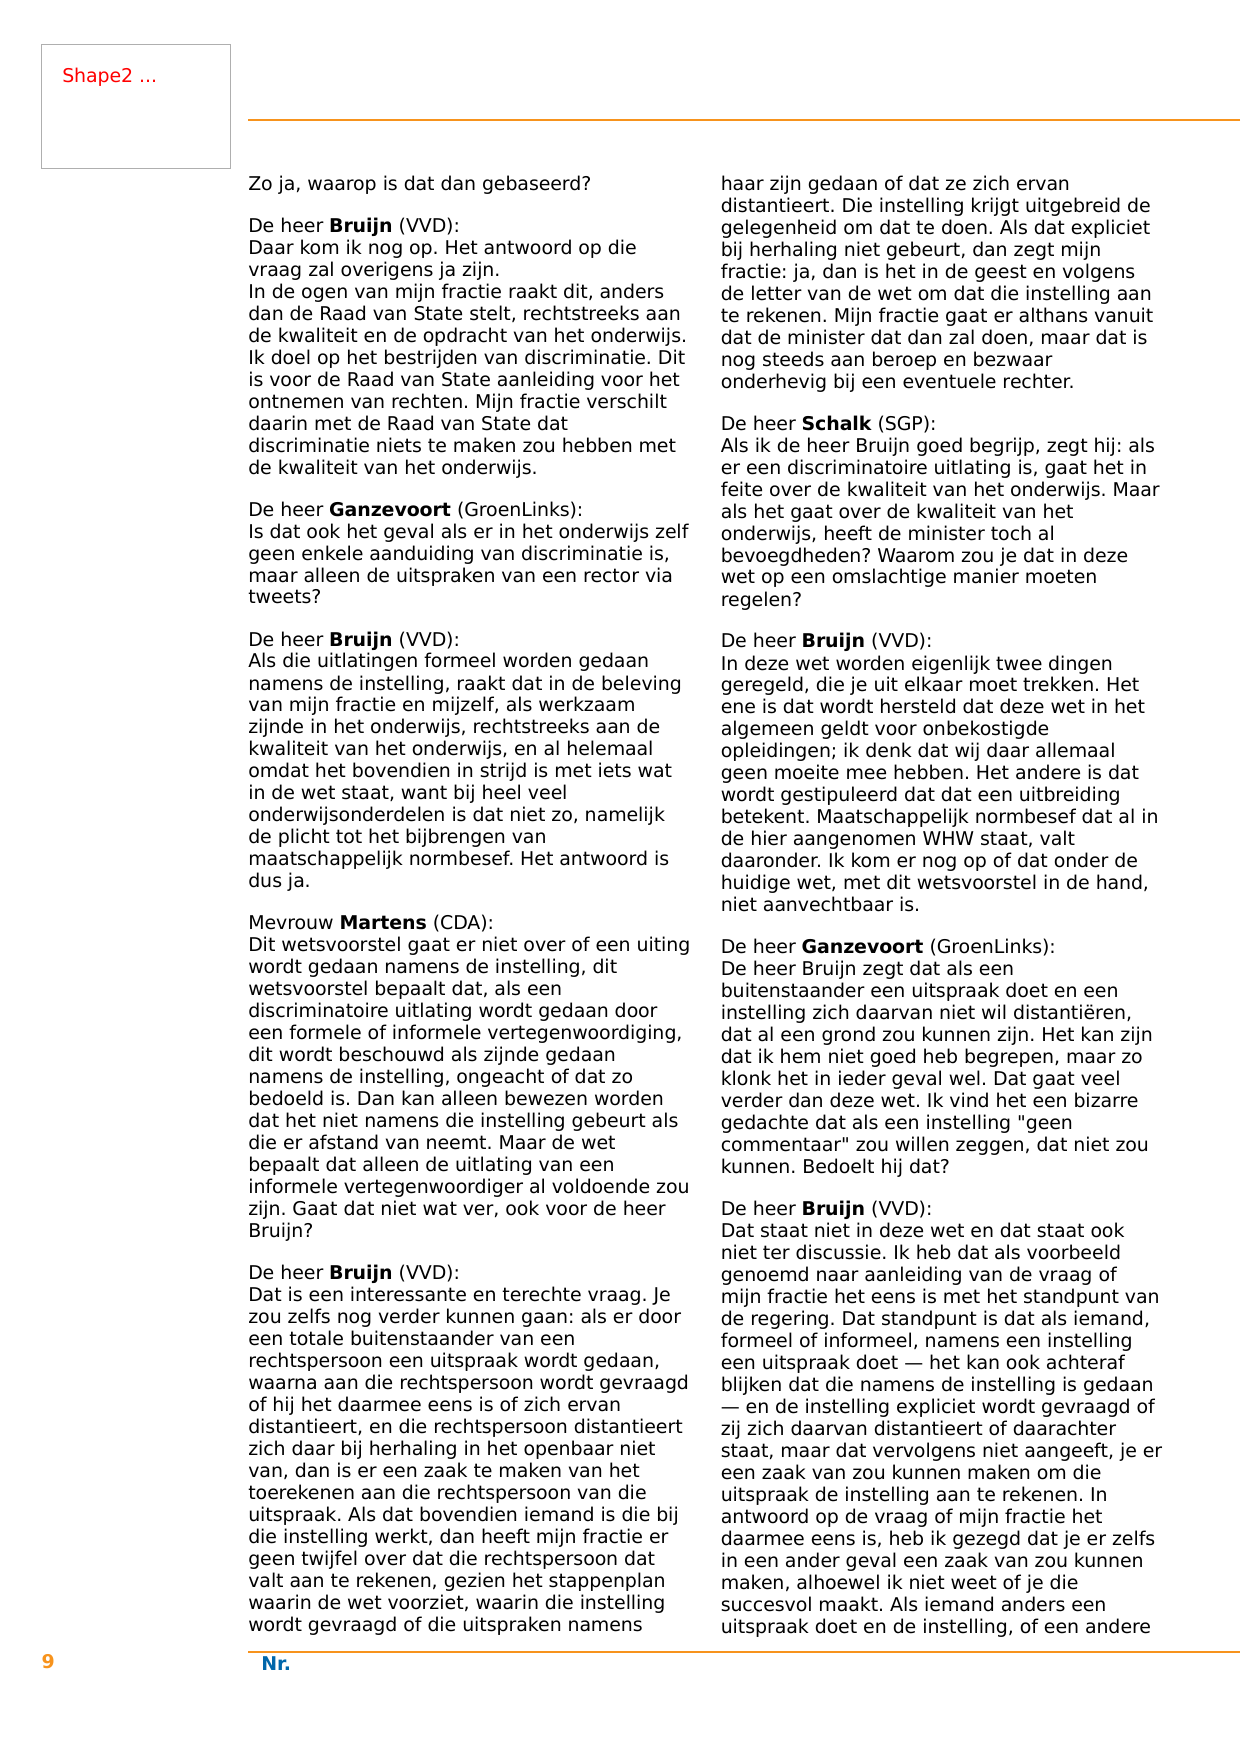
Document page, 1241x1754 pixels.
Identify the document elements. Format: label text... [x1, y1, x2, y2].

text De heer Bruijn (VVD): [248, 1262, 691, 1284]
text haar zijn gedaan of dat ze zich ervan distantieert. Die instelling krijgt uitgebreid de gelegenheid om dat te doen. Als dat expliciet bij herhaling niet gebeurt, dan zegt mijn fractie: ja, dan is het in de geest en volgens de letter van de wet om dat die instelling aan te rekenen. Mijn fractie gaat er althans vanuit dat de minister dat dan zal doen, maar dat is nog steeds aan beroep en bezwaar onderhevig bij een eventuele rechter. [721, 173, 1163, 393]
text Zo ja, waarop is dat dan gebaseerd? [248, 173, 691, 195]
text De heer Bruijn (VVD): [248, 215, 691, 237]
text De heer Ganzevoort (GroenLinks): [721, 936, 1163, 958]
text Dit wetsvoorstel gaat er niet over of een uiting wordt gedaan namens de instelling, dit wetsvoorstel bepaalt dat, als een discriminatoire uitlating wordt gedaan door een formele of informele vertegenwoordiging, dit wordt beschouwd als zijnde gedaan namens de instelling, ongeacht of dat zo bedoeld is. Dan kan alleen bewezen worden dat het niet namens die instelling gebeurt als die er afstand van neemt. Maar de wet bepaalt dat alleen de uitlating van een informele vertegenwoordiger al voldoende zou zijn. Gaat dat niet wat ver, ook voor de heer Bruijn? [248, 934, 691, 1242]
text De heer Schalk (SGP): [721, 413, 1163, 434]
text In de ogen van mijn fractie raakt dit, anders dan de Raad van State stelt, rechtstreeks aan de kwaliteit en de opdracht van het onderwijs. Ik doel op het bestrijden van discriminatie. Dit is voor de Raad van State aanleiding voor het ontnemen van rechten. Mijn fractie verschilt daarin met de Raad van State dat discriminatie niets te maken zou hebben met de kwaliteit van het onderwijs. [248, 281, 691, 478]
text Dat is een interessante en terechte vraag. Je zou zelfs nog verder kunnen gaan: als er door een totale buitenstaander van een rechtspersoon een uitspraak wordt gedaan, waarna aan die rechtspersoon wordt gevraagd of hij het daarmee eens is of zich ervan distantieert, en die rechtspersoon distantieert zich daar bij herhaling in het openbaar niet van, dan is er een zaak te maken van het toerekenen aan die rechtspersoon van die uitspraak. Als dat bovendien iemand is die bij die instelling werkt, dan heeft mijn fractie er geen twijfel over dat die rechtspersoon dat valt aan te rekenen, gezien het stappenplan waarin de wet voorziet, waarin die instelling wordt gevraagd of die uitspraken namens [248, 1284, 691, 1636]
text Als ik de heer Bruijn goed begrijp, zegt hij: als er een discriminatoire uitlating is, gaat het in feite over de kwaliteit van het onderwijs. Maar als het gaat over de kwaliteit van het onderwijs, heeft de minister toch al bevoegdheden? Waarom zou je dat in deze wet op een omslachtige manier moeten regelen? [721, 434, 1163, 610]
text De heer Bruijn (VVD): [248, 628, 691, 650]
text In deze wet worden eigenlijk twee dingen geregeld, die je uit elkaar moet trekken. Het ene is dat wordt hersteld dat deze wet in het algemeen geldt voor onbekostigde opleidingen; ik denk dat wij daar allemaal geen moeite mee hebben. Het andere is dat wordt gestipuleerd dat dat een uitbreiding betekent. Maatschappelijk normbesef dat al in de hier aangenomen WHW staat, valt daaronder. Ik kom er nog op of dat onder de huidige wet, met dit wetsvoorstel in de hand, niet aanvechtbaar is. [721, 652, 1163, 916]
text De heer Ganzevoort (GroenLinks): [248, 498, 691, 521]
text De heer Bruijn (VVD): [721, 1198, 1163, 1220]
text Daar kom ik nog op. Het antwoord op die vraag zal overigens ja zijn. [248, 237, 691, 281]
text De heer Bruijn zegt dat als een buitenstaander een uitspraak doet en een instelling zich daarvan niet wil distantiëren, dat al een grond zou kunnen zijn. Het kan zijn dat ik hem niet goed heb begrepen, maar zo klonk het in ieder geval wel. Dat gaat veel verder dan deze wet. Ik vind het een bizarre gedachte dat als een instelling "geen commentaar" zou willen zeggen, dat niet zou kunnen. Bedoelt hij dat? [721, 958, 1163, 1178]
text Is dat ook het geval als er in het onderwijs zelf geen enkele aanduiding van discriminatie is, maar alleen de uitspraken van een rector via tweets? [248, 521, 691, 608]
text Dat staat niet in deze wet en dat staat ook niet ter discussie. Ik heb dat als voorbeeld genoemd naar aanleiding van de vraag of mijn fractie het eens is met het standpunt van de regering. Dat standpunt is dat als iemand, formeel of informeel, namens een instelling een uitspraak doet — het kan ook achteraf blijken dat die namens de instelling is gedaan — en de instelling expliciet wordt gevraagd of zij zich daarvan distantieert of daarachter staat, maar dat vervolgens niet aangeeft, je er een zaak van zou kunnen maken om die uitspraak de instelling aan te rekenen. In antwoord op de vraag of mijn fractie het daarmee eens is, heb ik gezegd dat je er zelfs in een ander geval een zaak van zou kunnen maken, alhoewel ik niet weet of je die succesvol maakt. Als iemand anders een uitspraak doet en de instelling, of een andere [721, 1220, 1163, 1637]
text Als die uitlatingen formeel worden gedaan namens de instelling, raakt dat in de beleving van mijn fractie en mijzelf, als werkzaam zijnde in het onderwijs, rechtstreeks aan de kwaliteit van het onderwijs, en al helemaal omdat het bovendien in strijd is met iets wat in de wet staat, want bij heel veel onderwijsonderdelen is dat niet zo, namelijk de plicht tot het bijbrengen van maatschappelijk normbesef. Het antwoord is dus ja. [248, 650, 691, 892]
text Mevrouw Martens (CDA): [248, 912, 691, 934]
text De heer Bruijn (VVD): [721, 630, 1163, 652]
